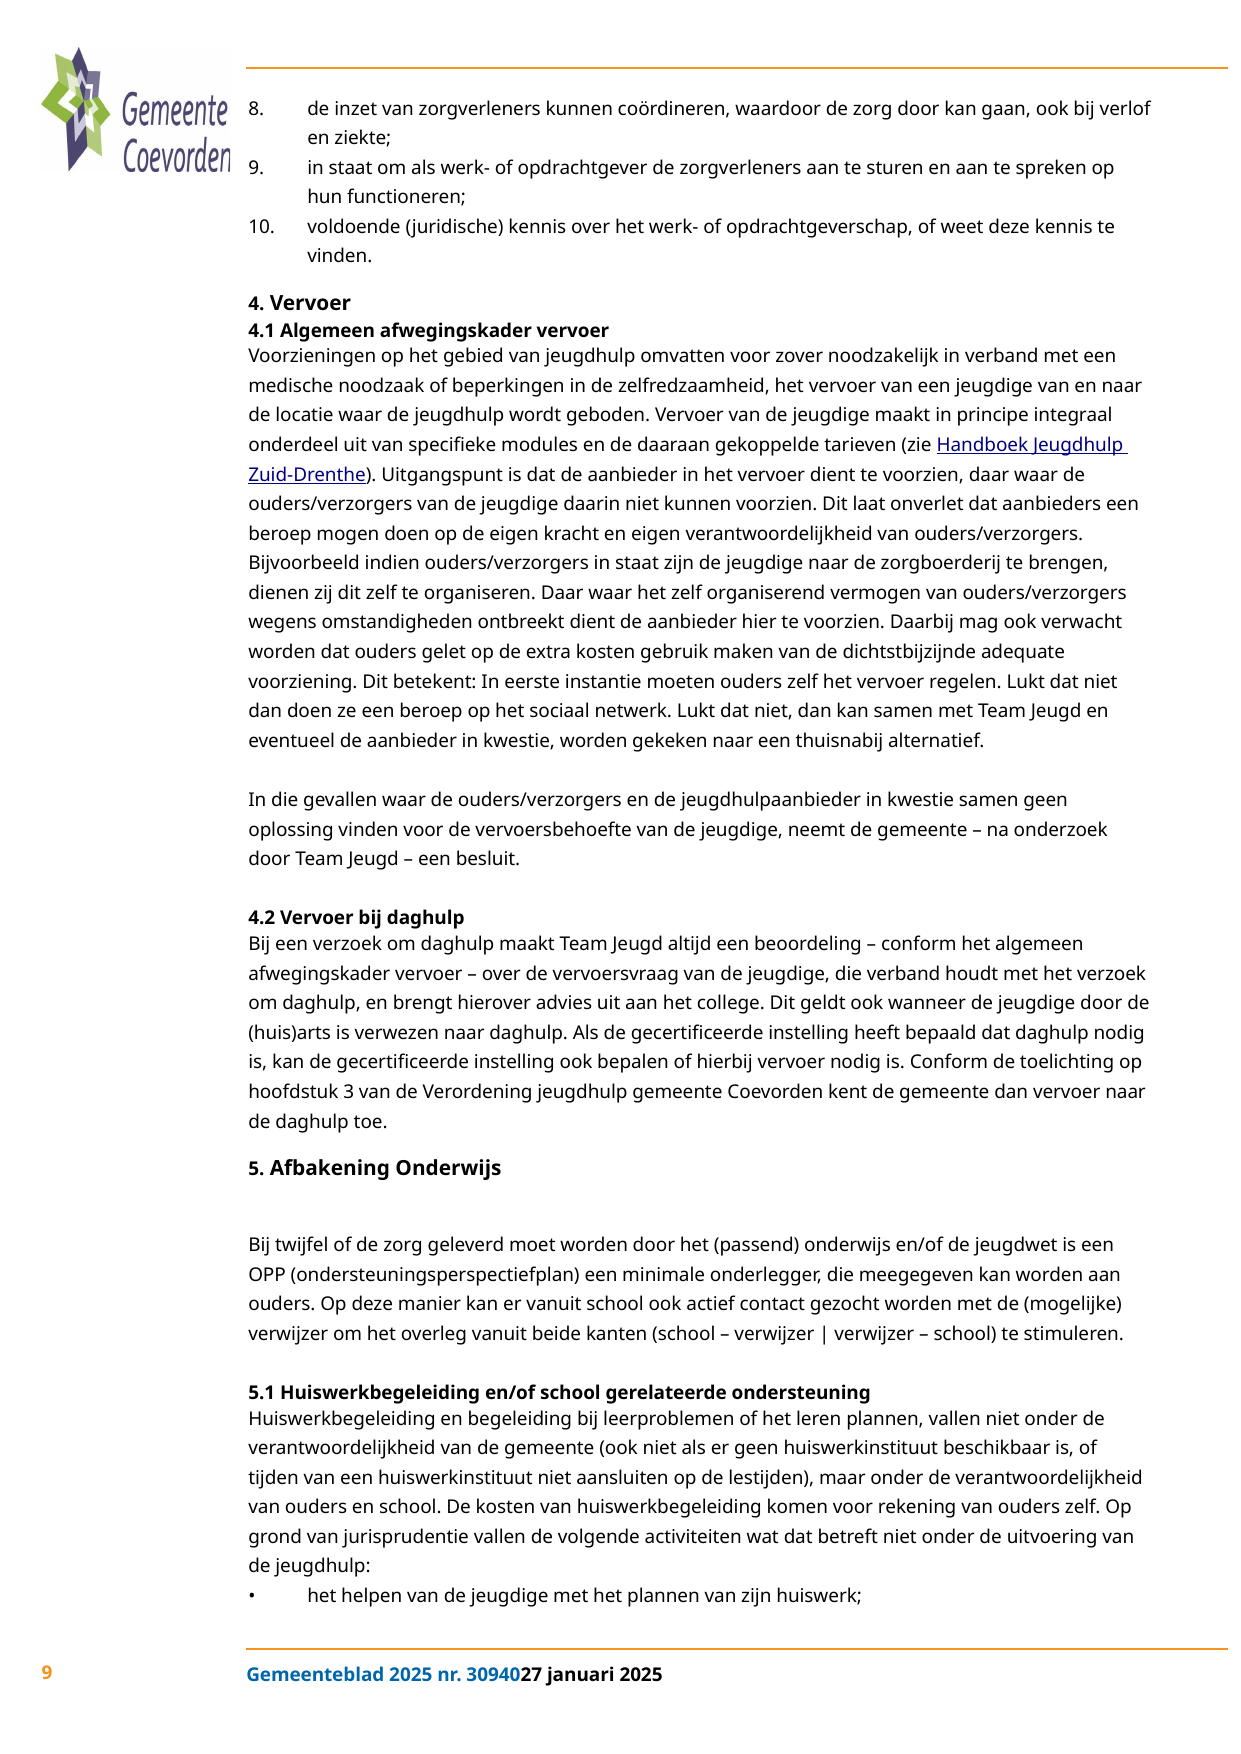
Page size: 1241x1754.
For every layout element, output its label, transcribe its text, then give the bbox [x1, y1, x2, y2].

text In die gevallen waar de ouders/verzorgers en de jeugdhulpaanbieder in kwestie samen geen oplossing vinden voor de vervoersbehoefte van de jeugdige, neemt de gemeente – na onderzoek door Team Jeugd – een besluit. [248, 786, 1152, 871]
text Bij een verzoek om daghulp maakt Team Jeugd altijd een beoordeling – conform het algemeen afwegingskader vervoer – over de vervoersvraag van de jeugdige, die verband houdt met het verzoek om daghulp, en brengt hierover advies uit aan het college. Dit geldt ook wanneer de jeugdige door de (huis)arts is verwezen naar daghulp. Als de gecertificeerde instelling heeft bepaald dat daghulp nodig is, kan de gecertificeerde instelling ook bepalen of hierbij vervoer nodig is. Conform de toelichting op hoofdstuk 3 van de Verordening jeugdhulp gemeente Coevorden kent de gemeente dan vervoer naar de daghulp toe. [248, 930, 1152, 1133]
text 5.1 Huiswerkbegeleiding en/of school gerelateerde ondersteuning [248, 1379, 1152, 1405]
text Bij twijfel of de zorg geleverd moet worden door het (passend) onderwijs en/of de jeugdwet is een OPP (ondersteuningsperspectiefplan) een minimale onderlegger, die meegegeven kan worden aan ouders. Op deze manier kan er vanuit school ook actief contact gezocht worden met de (mogelijke) verwijzer om het overleg vanuit beide kanten (school – verwijzer | verwijzer – school) te stimuleren. [248, 1231, 1152, 1346]
list voldoende (juridische) kennis over het werk- of opdrachtgeverschap, of weet deze kennis te vinden. [248, 213, 1152, 268]
text 4. Vervoer [248, 288, 1152, 317]
picture [41, 47, 231, 172]
text 4.1 Algemeen afwegingskader vervoer [248, 317, 1152, 342]
list de inzet van zorgverleners kunnen coördineren, waardoor de zorg door kan gaan, ook bij verlof en ziekte; [248, 95, 1152, 150]
text 4.2 Vervoer bij daghulp [248, 904, 1152, 930]
list het helpen van de jeugdige met het plannen van zijn huiswerk; [248, 1582, 1152, 1608]
text Voorzieningen op het gebied van jeugdhulp omvatten voor zover noodzakelijk in verband met een medische noodzaak of beperkingen in de zelfredzaamheid, het vervoer van een jeugdige van en naar de locatie waar de jeugdhulp wordt geboden. Vervoer van de jeugdige maakt in principe integraal onderdeel uit van specifieke modules en de daaraan gekoppelde tarieven (zie Handboek Jeugdhulp Zuid-Drenthe). Uitgangspunt is dat de aanbieder in het vervoer dient te voorzien, daar waar de ouders/verzorgers van de jeugdige daarin niet kunnen voorzien. Dit laat onverlet dat aanbieders een beroep mogen doen op de eigen kracht en eigen verantwoordelijkheid van ouders/verzorgers. Bijvoorbeeld indien ouders/verzorgers in staat zijn de jeugdige naar de zorgboerderij te brengen, dienen zij dit zelf te organiseren. Daar waar het zelf organiserend vermogen van ouders/verzorgers wegens omstandigheden ontbreekt dient de aanbieder hier te voorzien. Daarbij mag ook verwacht worden dat ouders gelet op de extra kosten gebruik maken van de dichtstbijzijnde adequate voorziening. Dit betekent: In eerste instantie moeten ouders zelf het vervoer regelen. Lukt dat niet dan doen ze een beroep op het sociaal netwerk. Lukt dat niet, dan kan samen met Team Jeugd en eventueel de aanbieder in kwestie, worden gekeken naar een thuisnabij alternatief. [248, 342, 1152, 753]
list in staat om als werk- of opdrachtgever de zorgverleners aan te sturen en aan te spreken op hun functioneren; [248, 154, 1152, 209]
text Huiswerkbegeleiding en begeleiding bij leerproblemen of het leren plannen, vallen niet onder de verantwoordelijkheid van de gemeente (ook niet als er geen huiswerkinstituut beschikbaar is, of tijden van een huiswerkinstituut niet aansluiten op de lestijden), maar onder de verantwoordelijkheid van ouders en school. De kosten van huiswerkbegeleiding komen voor rekening van ouders zelf. Op grond van jurisprudentie vallen de volgende activiteiten wat dat betreft niet onder de uitvoering van de jeugdhulp: [248, 1405, 1152, 1578]
text 5. Afbakening Onderwijs [248, 1153, 1152, 1182]
